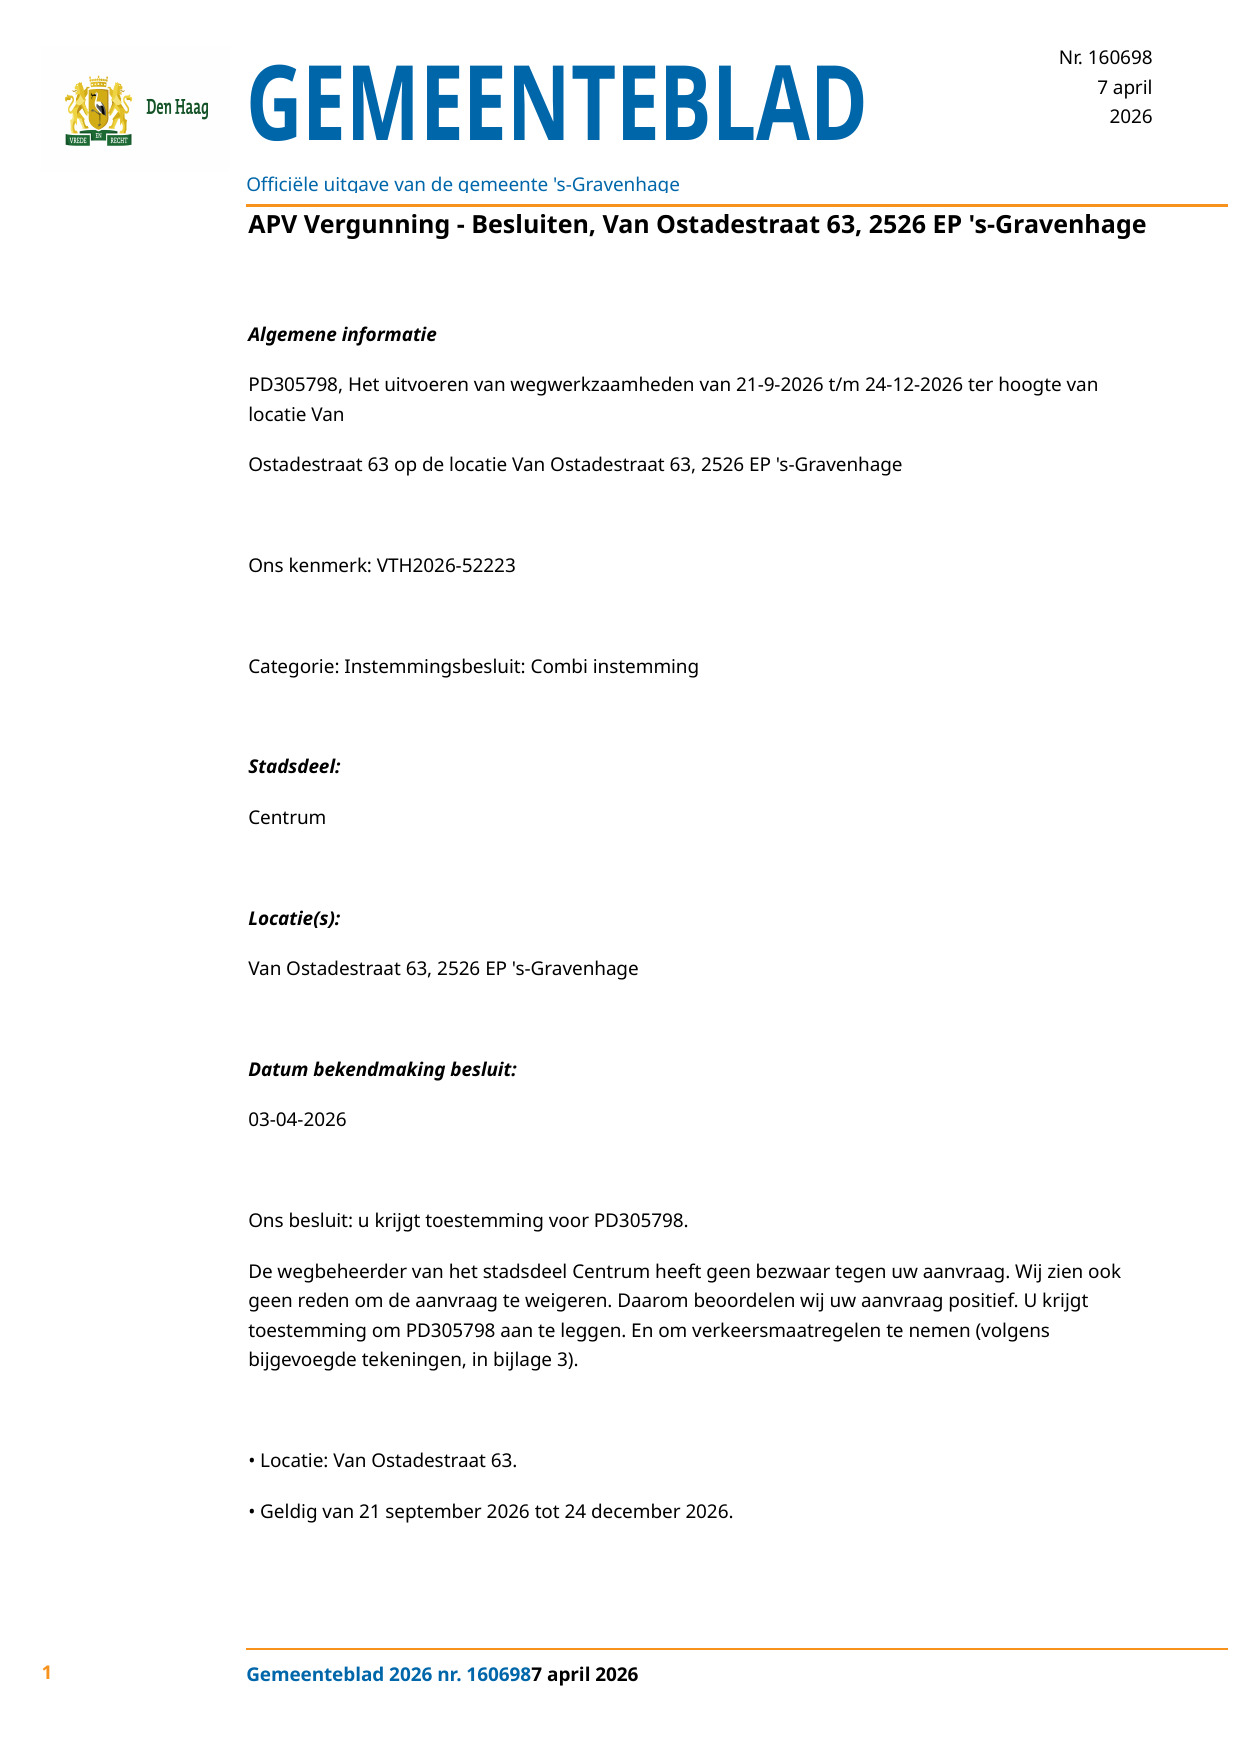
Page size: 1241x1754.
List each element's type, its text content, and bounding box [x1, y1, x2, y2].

text Locatie(s): [248, 905, 1152, 931]
text Algemene informatie [248, 321, 1152, 346]
text Stadsdeel: [248, 754, 1152, 779]
picture [41, 47, 231, 172]
text Centrum [248, 804, 1152, 830]
text PD305798, Het uitvoeren van wegwerkzaamheden van 21-9-2026 t/m 24-12-2026 ter hoogte van locatie Van [248, 371, 1152, 426]
text Ostadestraat 63 op de locatie Van Ostadestraat 63, 2526 EP 's-Gravenhage [248, 451, 1152, 477]
text Ons kenmerk: VTH2026-52223 [248, 552, 1152, 578]
text Van Ostadestraat 63, 2526 EP 's-Gravenhage [248, 955, 1152, 981]
text APV Vergunning - Besluiten, Van Ostadestraat 63, 2526 EP 's-Gravenhage [248, 207, 1152, 241]
text 03-04-2026 [248, 1107, 1152, 1132]
text • Geldig van 21 september 2026 tot 24 december 2026. [248, 1498, 1152, 1523]
text De wegbeheerder van het stadsdeel Centrum heeft geen bezwaar tegen uw aanvraag. Wij zien ook geen reden om de aanvraag te weigeren. Daarom beoordelen wij uw aanvraag positief. U krijgt toestemming om PD305798 aan te leggen. En om verkeersmaatregelen te nemen (volgens bijgevoegde tekeningen, in bijlage 3). [248, 1258, 1152, 1372]
text Ons besluit: u krijgt toestemming voor PD305798. [248, 1207, 1152, 1233]
text • Locatie: Van Ostadestraat 63. [248, 1447, 1152, 1473]
text Datum bekendmaking besluit: [248, 1056, 1152, 1082]
text Categorie: Instemmingsbesluit: Combi instemming [248, 653, 1152, 678]
